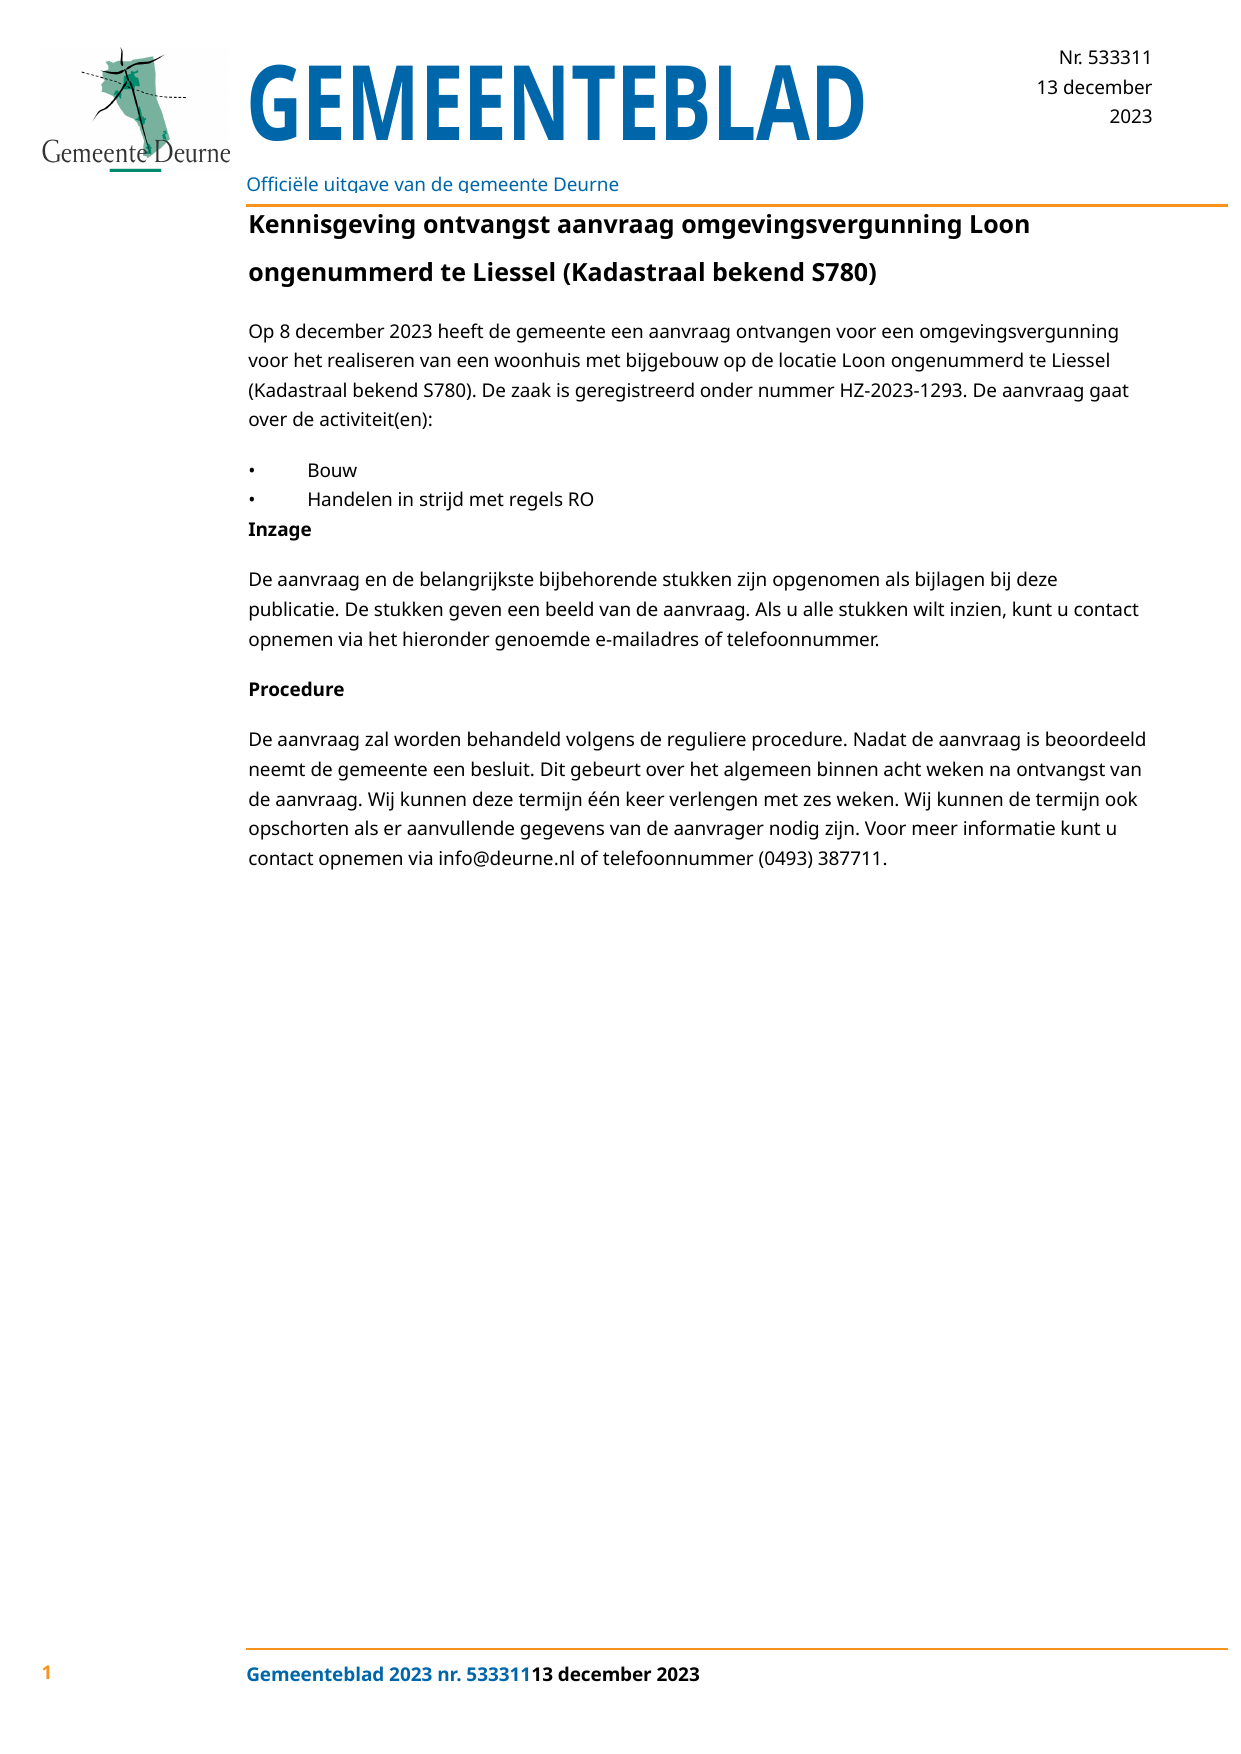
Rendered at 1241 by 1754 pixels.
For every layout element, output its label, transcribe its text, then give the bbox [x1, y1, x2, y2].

text Op 8 december 2023 heeft de gemeente een aanvraag ontvangen voor een omgevingsvergunning voor het realiseren van een woonhuis met bijgebouw op de locatie Loon ongenummerd te Liessel (Kadastraal bekend S780). De zaak is geregistreerd onder nummer HZ-2023-1293. De aanvraag gaat over de activiteit(en): [248, 318, 1152, 432]
text Procedure [248, 676, 1152, 702]
picture [41, 47, 231, 172]
list Bouw [248, 457, 1152, 483]
text Kennisgeving ontvangst aanvraag omgevingsvergunning Loon ongenummerd te Liessel (Kadastraal bekend S780) [248, 207, 1152, 288]
text De aanvraag en de belangrijkste bijbehorende stukken zijn opgenomen als bijlagen bij deze publicatie. De stukken geven een beeld van de aanvraag. Als u alle stukken wilt inzien, kunt u contact opnemen via het hieronder genoemde e-mailadres of telefoonnummer. [248, 567, 1152, 652]
list Handelen in strijd met regels RO [248, 487, 1152, 512]
text De aanvraag zal worden behandeld volgens de reguliere procedure. Nadat de aanvraag is beoordeeld neemt de gemeente een besluit. Dit gebeurt over het algemeen binnen acht weken na ontvangst van de aanvraag. Wij kunnen deze termijn één keer verlengen met zes weken. Wij kunnen de termijn ook opschorten als er aanvullende gegevens van de aanvrager nodig zijn. Voor meer informatie kunt u contact opnemen via info@deurne.nl of telefoonnummer (0493) 387711. [248, 727, 1152, 871]
text Inzage [248, 516, 1152, 542]
